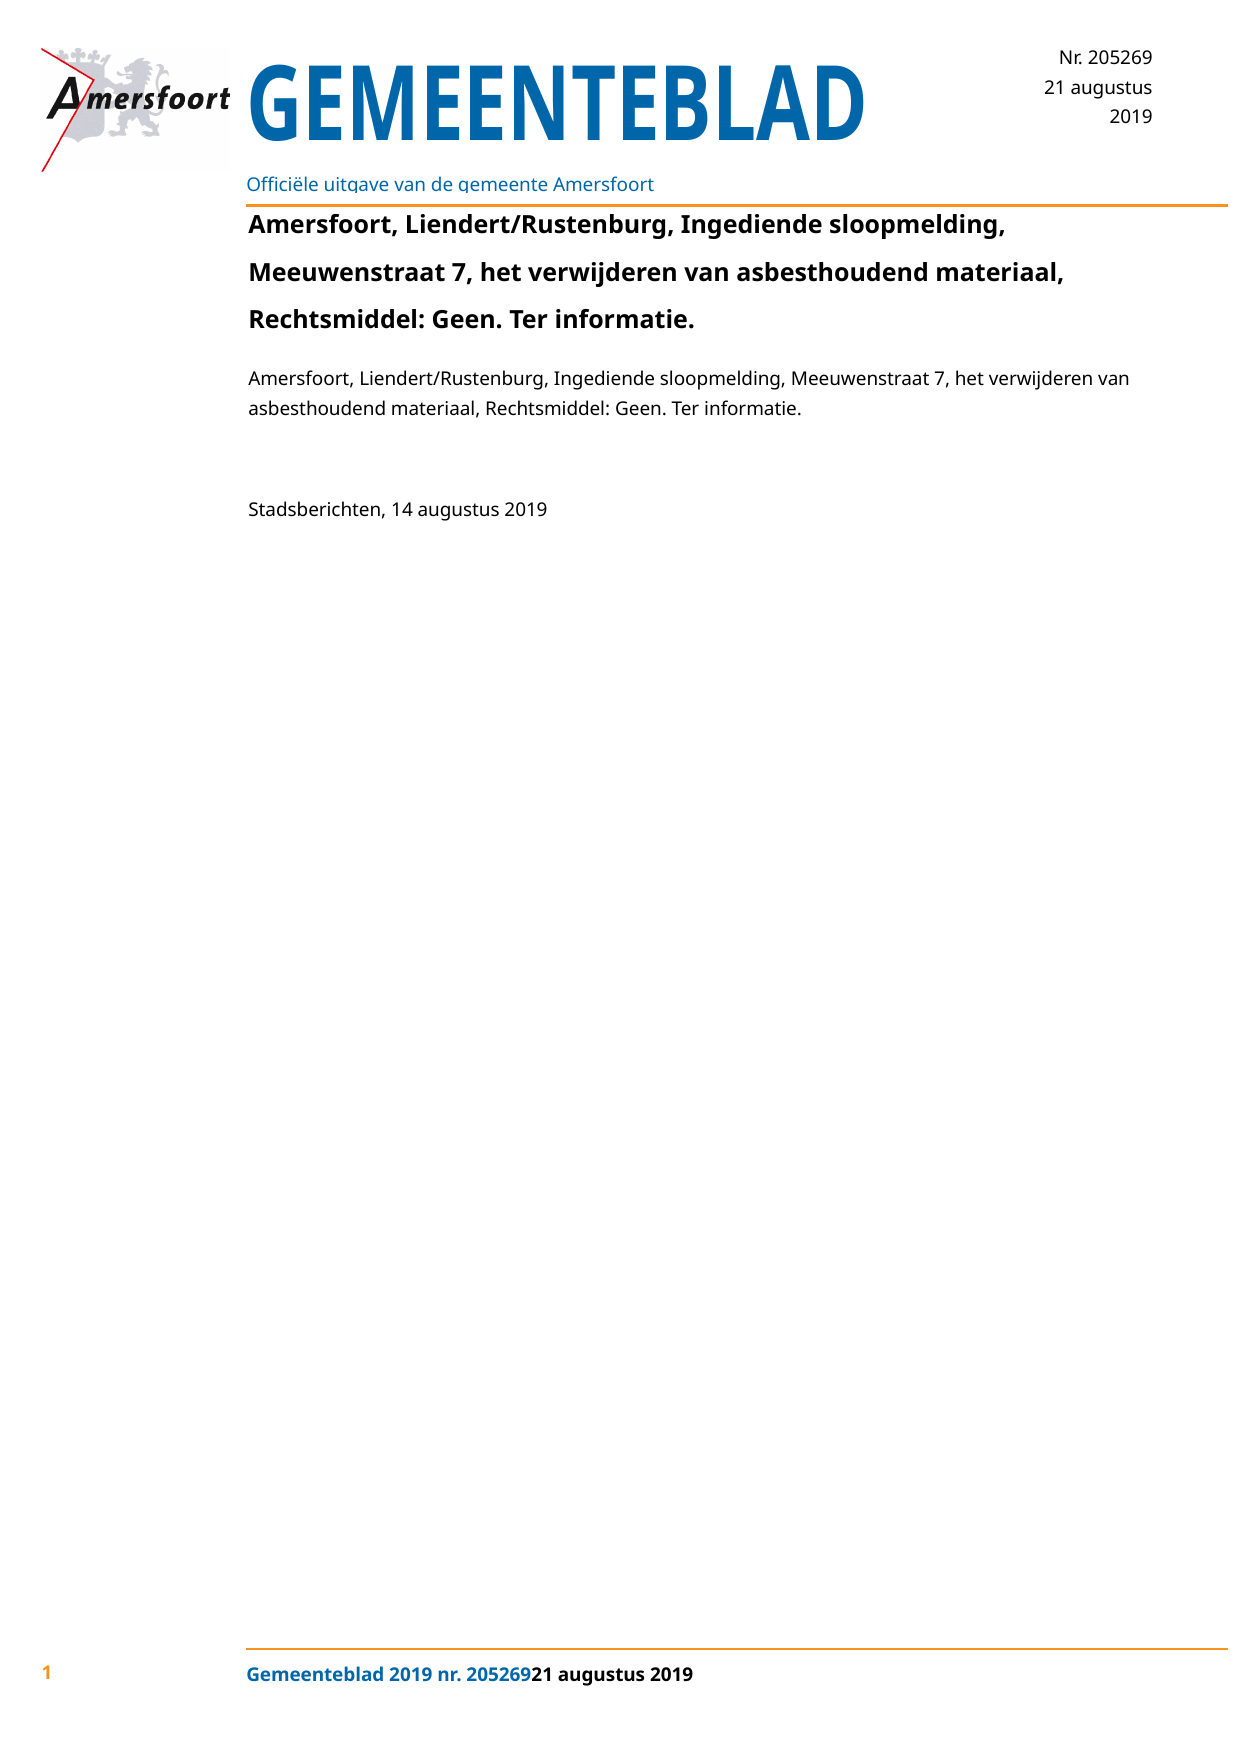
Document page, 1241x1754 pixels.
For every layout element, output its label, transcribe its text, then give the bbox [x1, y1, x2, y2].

text Stadsberichten, 14 augustus 2019 [248, 496, 1152, 522]
text Amersfoort, Liendert/Rustenburg, Ingediende sloopmelding, Meeuwenstraat 7, het verwijderen van asbesthoudend materiaal, Rechtsmiddel: Geen. Ter informatie. [248, 207, 1152, 336]
picture [41, 47, 231, 172]
text Amersfoort, Liendert/Rustenburg, Ingediende sloopmelding, Meeuwenstraat 7, het verwijderen van asbesthoudend materiaal, Rechtsmiddel: Geen. Ter informatie. [248, 366, 1152, 421]
